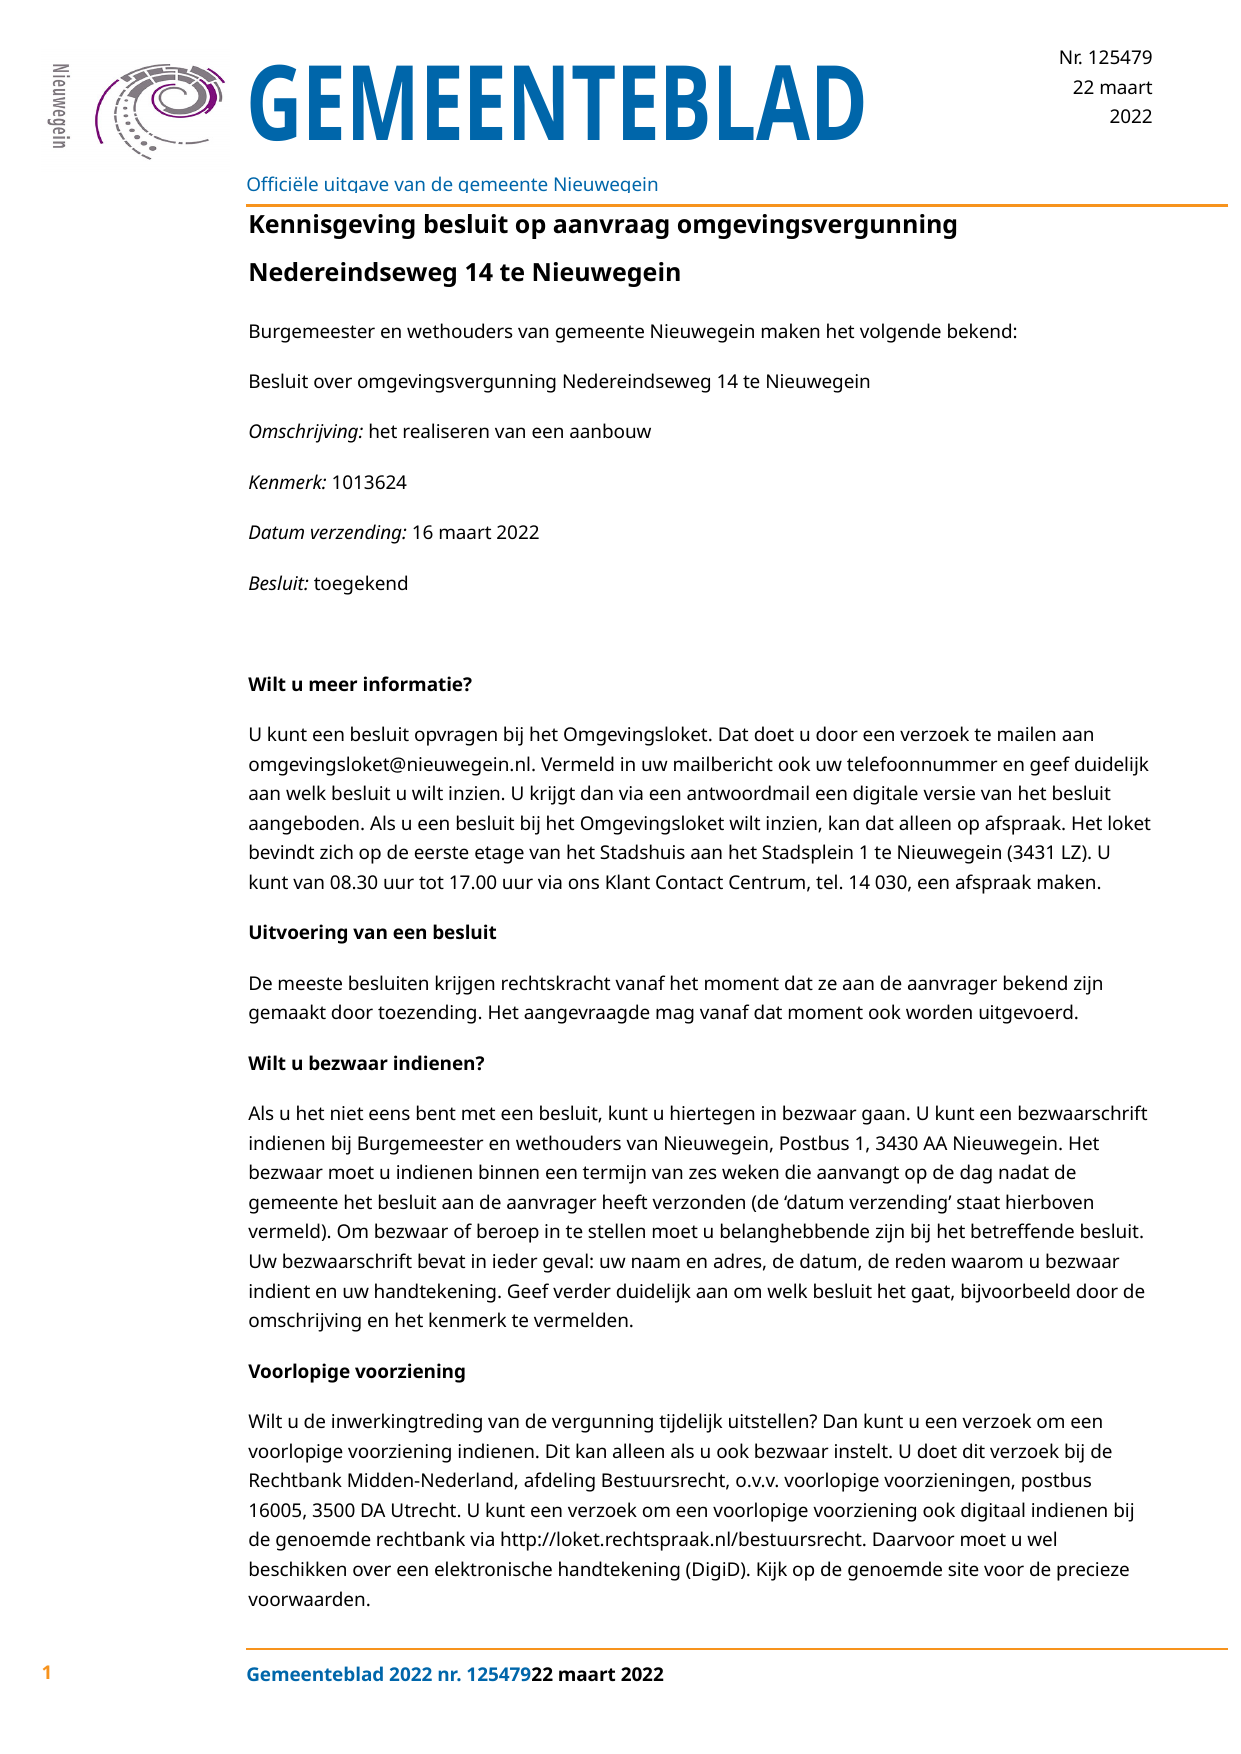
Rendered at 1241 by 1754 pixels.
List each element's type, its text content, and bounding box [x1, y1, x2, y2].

text Datum verzending: 16 maart 2022 [248, 519, 1152, 545]
text Besluit: toegekend [248, 570, 1152, 596]
text Wilt u meer informatie? [248, 671, 1152, 697]
text Omschrijving: het realiseren van een aanbouw [248, 419, 1152, 444]
text Uitvoering van een besluit [248, 919, 1152, 945]
text Besluit over omgevingsvergunning Nedereindseweg 14 te Nieuwegein [248, 368, 1152, 394]
text Wilt u bezwaar indienen? [248, 1050, 1152, 1076]
text Als u het niet eens bent met een besluit, kunt u hiertegen in bezwaar gaan. U kunt een bezwaarschrift indienen bij Burgemeester en wethouders van Nieuwegein, Postbus 1, 3430 AA Nieuwegein. Het bezwaar moet u indienen binnen een termijn van zes weken die aanvangt op de dag nadat de gemeente het besluit aan de aanvrager heeft verzonden (de ‘datum verzending’ staat hierboven vermeld). Om bezwaar of beroep in te stellen moet u belanghebbende zijn bij het betreffende besluit. Uw bezwaarschrift bevat in ieder geval: uw naam en adres, de datum, de reden waarom u bezwaar indient en uw handtekening. Geef verder duidelijk aan om welk besluit het gaat, bijvoorbeeld door de omschrijving en het kenmerk te vermelden. [248, 1100, 1152, 1333]
text Kenmerk: 1013624 [248, 469, 1152, 495]
text Burgemeester en wethouders van gemeente Nieuwegein maken het volgende bekend: [248, 318, 1152, 344]
text Wilt u de inwerkingtreding van de vergunning tijdelijk uitstellen? Dan kunt u een verzoek om een voorlopige voorziening indienen. Dit kan alleen als u ook bezwaar instelt. U doet dit verzoek bij de Rechtbank Midden-Nederland, afdeling Bestuursrecht, o.v.v. voorlopige voorzieningen, postbus 16005, 3500 DA Utrecht. U kunt een verzoek om een voorlopige voorziening ook digitaal indienen bij de genoemde rechtbank via http://loket.rechtspraak.nl/bestuursrecht. Daarvoor moet u wel beschikken over een elektronische handtekening (DigiD). Kijk op de genoemde site voor de precieze voorwaarden. [248, 1408, 1152, 1612]
text De meeste besluiten krijgen rechtskracht vanaf het moment dat ze aan de aanvrager bekend zijn gemaakt door toezending. Het aangevraagde mag vanaf dat moment ook worden uitgevoerd. [248, 970, 1152, 1025]
picture [41, 47, 231, 172]
text Voorlopige voorziening [248, 1358, 1152, 1384]
text Kennisgeving besluit op aanvraag omgevingsvergunning Nedereindseweg 14 te Nieuwegein [248, 207, 1152, 288]
text U kunt een besluit opvragen bij het Omgevingsloket. Dat doet u door een verzoek te mailen aan omgevingsloket@nieuwegein.nl. Vermeld in uw mailbericht ook uw telefoonnummer en geef duidelijk aan welk besluit u wilt inzien. U krijgt dan via een antwoordmail een digitale versie van het besluit aangeboden. Als u een besluit bij het Omgevingsloket wilt inzien, kan dat alleen op afspraak. Het loket bevindt zich op de eerste etage van het Stadshuis aan het Stadsplein 1 te Nieuwegein (3431 LZ). U kunt van 08.30 uur tot 17.00 uur via ons Klant Contact Centrum, tel. 14 030, een afspraak maken. [248, 721, 1152, 895]
